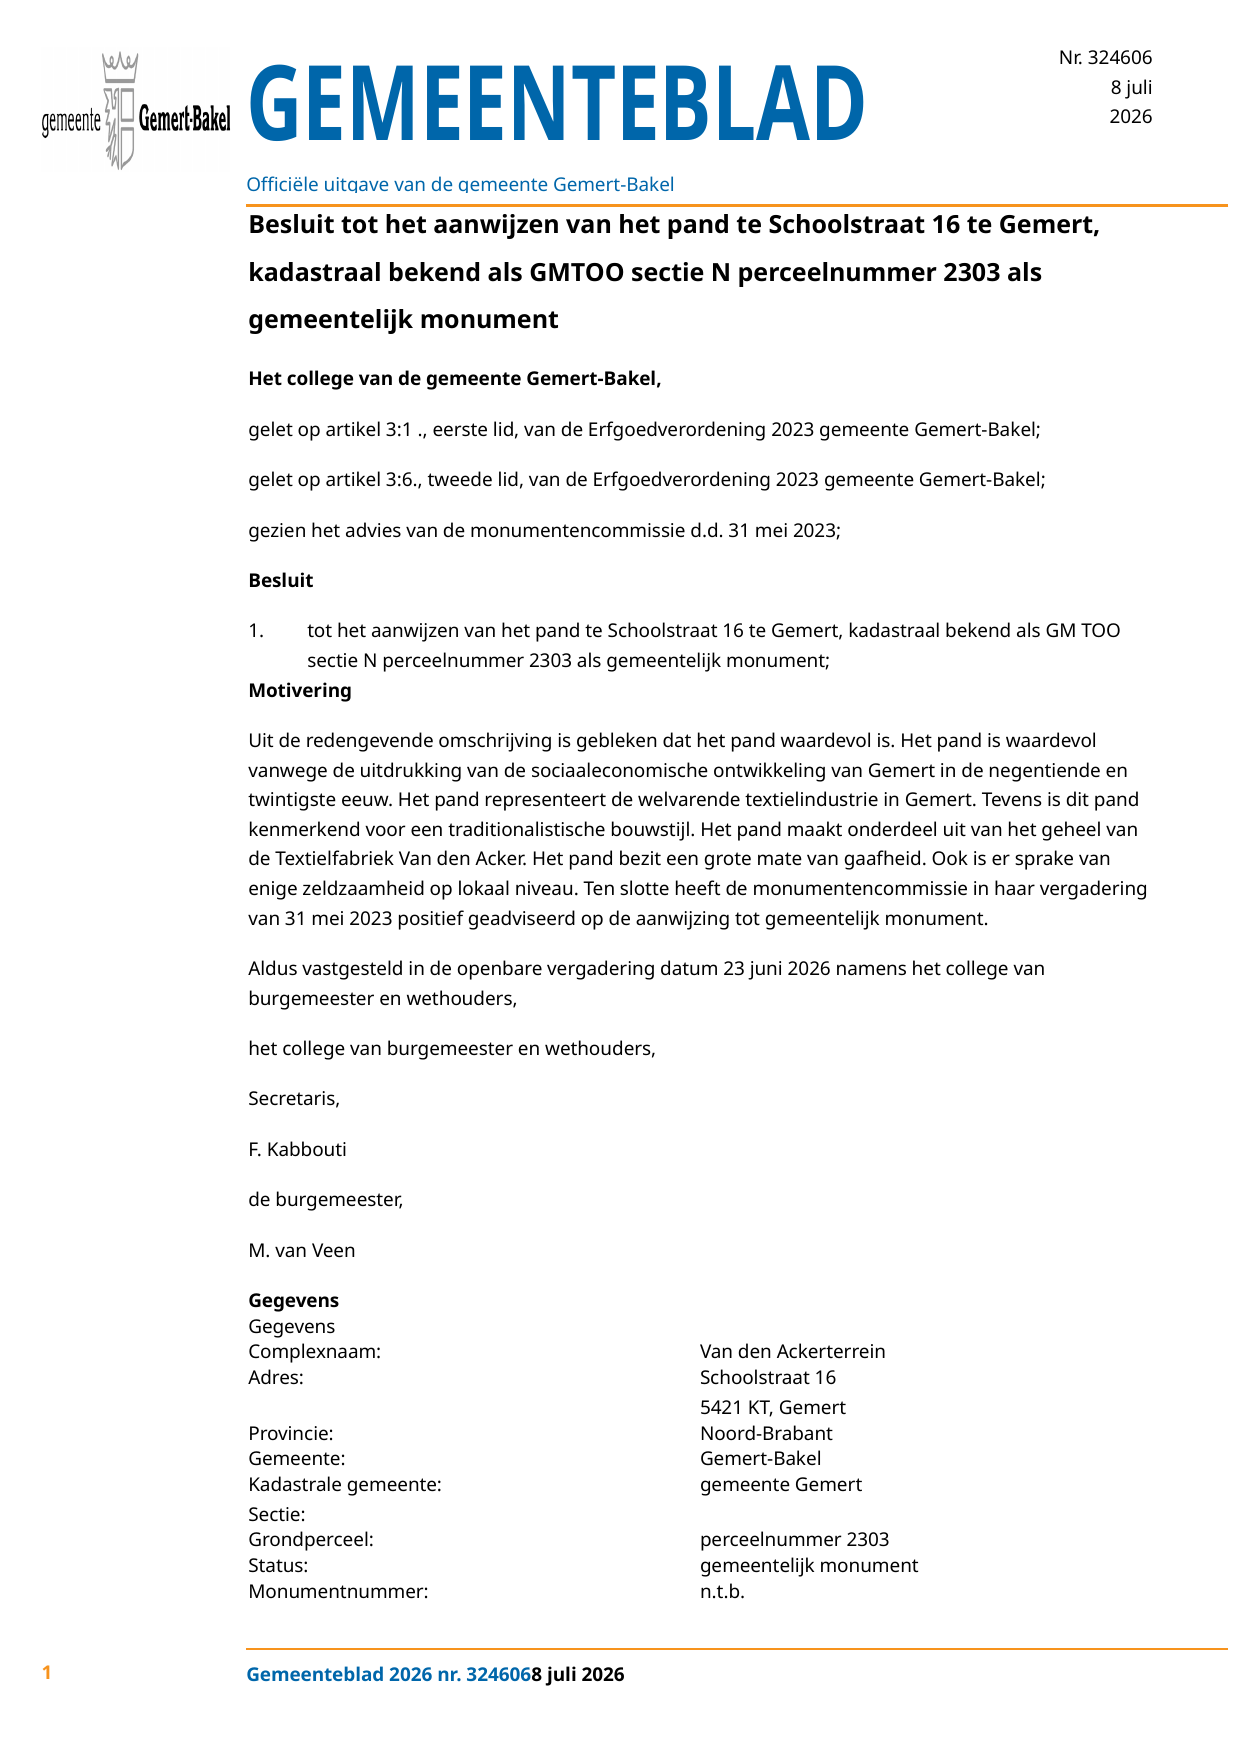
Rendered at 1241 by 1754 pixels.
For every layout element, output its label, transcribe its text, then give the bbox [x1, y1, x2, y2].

table_cell Status: [248, 1552, 700, 1578]
text F. Kabbouti [248, 1136, 1152, 1162]
table_cell Grondperceel: [248, 1527, 700, 1552]
text gezien het advies van de monumentencommissie d.d. 31 mei 2023; [248, 517, 1152, 542]
text Besluit [248, 567, 1152, 593]
table_cell [700, 1313, 1152, 1339]
text Secretaris, [248, 1086, 1152, 1111]
table_cell Monumentnummer: [248, 1578, 700, 1604]
text de burgemeester, [248, 1186, 1152, 1212]
text Besluit tot het aanwijzen van het pand te Schoolstraat 16 te Gemert, kadastraal bekend als GMTOO sectie N perceelnummer 2303 als gemeentelijk monument [248, 207, 1152, 336]
table_cell n.t.b. [700, 1578, 1152, 1604]
table_cell Kadastrale gemeente: Sectie: [248, 1471, 700, 1527]
picture [41, 47, 231, 172]
text gelet op artikel 3:1 ., eerste lid, van de Erfgoedverordening 2023 gemeente Gemert-Bakel; [248, 416, 1152, 442]
table_cell Schoolstraat 16 5421 KT, Gemert [700, 1365, 1152, 1420]
table_cell Gemeente: [248, 1446, 700, 1471]
text Aldus vastgesteld in de openbare vergadering datum 23 juni 2026 namens het college van burgemeester en wethouders, [248, 955, 1152, 1010]
table_cell Noord-Brabant [700, 1420, 1152, 1446]
text M. van Veen [248, 1237, 1152, 1262]
table_cell Complexnaam: [248, 1339, 700, 1364]
table_cell gemeentelijk monument [700, 1552, 1152, 1578]
table_header [700, 1287, 1152, 1313]
table_cell Gemert-Bakel [700, 1446, 1152, 1471]
text het college van burgemeester en wethouders, [248, 1035, 1152, 1061]
list tot het aanwijzen van het pand te Schoolstraat 16 te Gemert, kadastraal bekend als GM TOO sectie N perceelnummer 2303 als gemeentelijk monument; [248, 618, 1152, 673]
text Uit de redengevende omschrijving is gebleken dat het pand waardevol is. Het pand is waardevol vanwege de uitdrukking van de sociaaleconomische ontwikkeling van Gemert in de negentiende en twintigste eeuw. Het pand representeert de welvarende textielindustrie in Gemert. Tevens is dit pand kenmerkend voor een traditionalistische bouwstijl. Het pand maakt onderdeel uit van het geheel van de Textielfabriek Van den Acker. Het pand bezit een grote mate van gaafheid. Ook is er sprake van enige zeldzaamheid op lokaal niveau. Ten slotte heeft de monumentencommissie in haar vergadering van 31 mei 2023 positief geadviseerd op de aanwijzing tot gemeentelijk monument. [248, 727, 1152, 930]
table_cell Provincie: [248, 1420, 700, 1446]
table_header Gegevens [248, 1287, 700, 1313]
text Het college van de gemeente Gemert-Bakel, [248, 366, 1152, 391]
text Motivering [248, 677, 1152, 702]
table_cell Gegevens [248, 1313, 700, 1339]
text gelet op artikel 3:6., tweede lid, van de Erfgoedverordening 2023 gemeente Gemert-Bakel; [248, 466, 1152, 492]
table_cell perceelnummer 2303 [700, 1527, 1152, 1552]
table_cell Van den Ackerterrein [700, 1339, 1152, 1364]
table_cell Adres: [248, 1365, 700, 1420]
table_cell gemeente Gemert [700, 1471, 1152, 1527]
